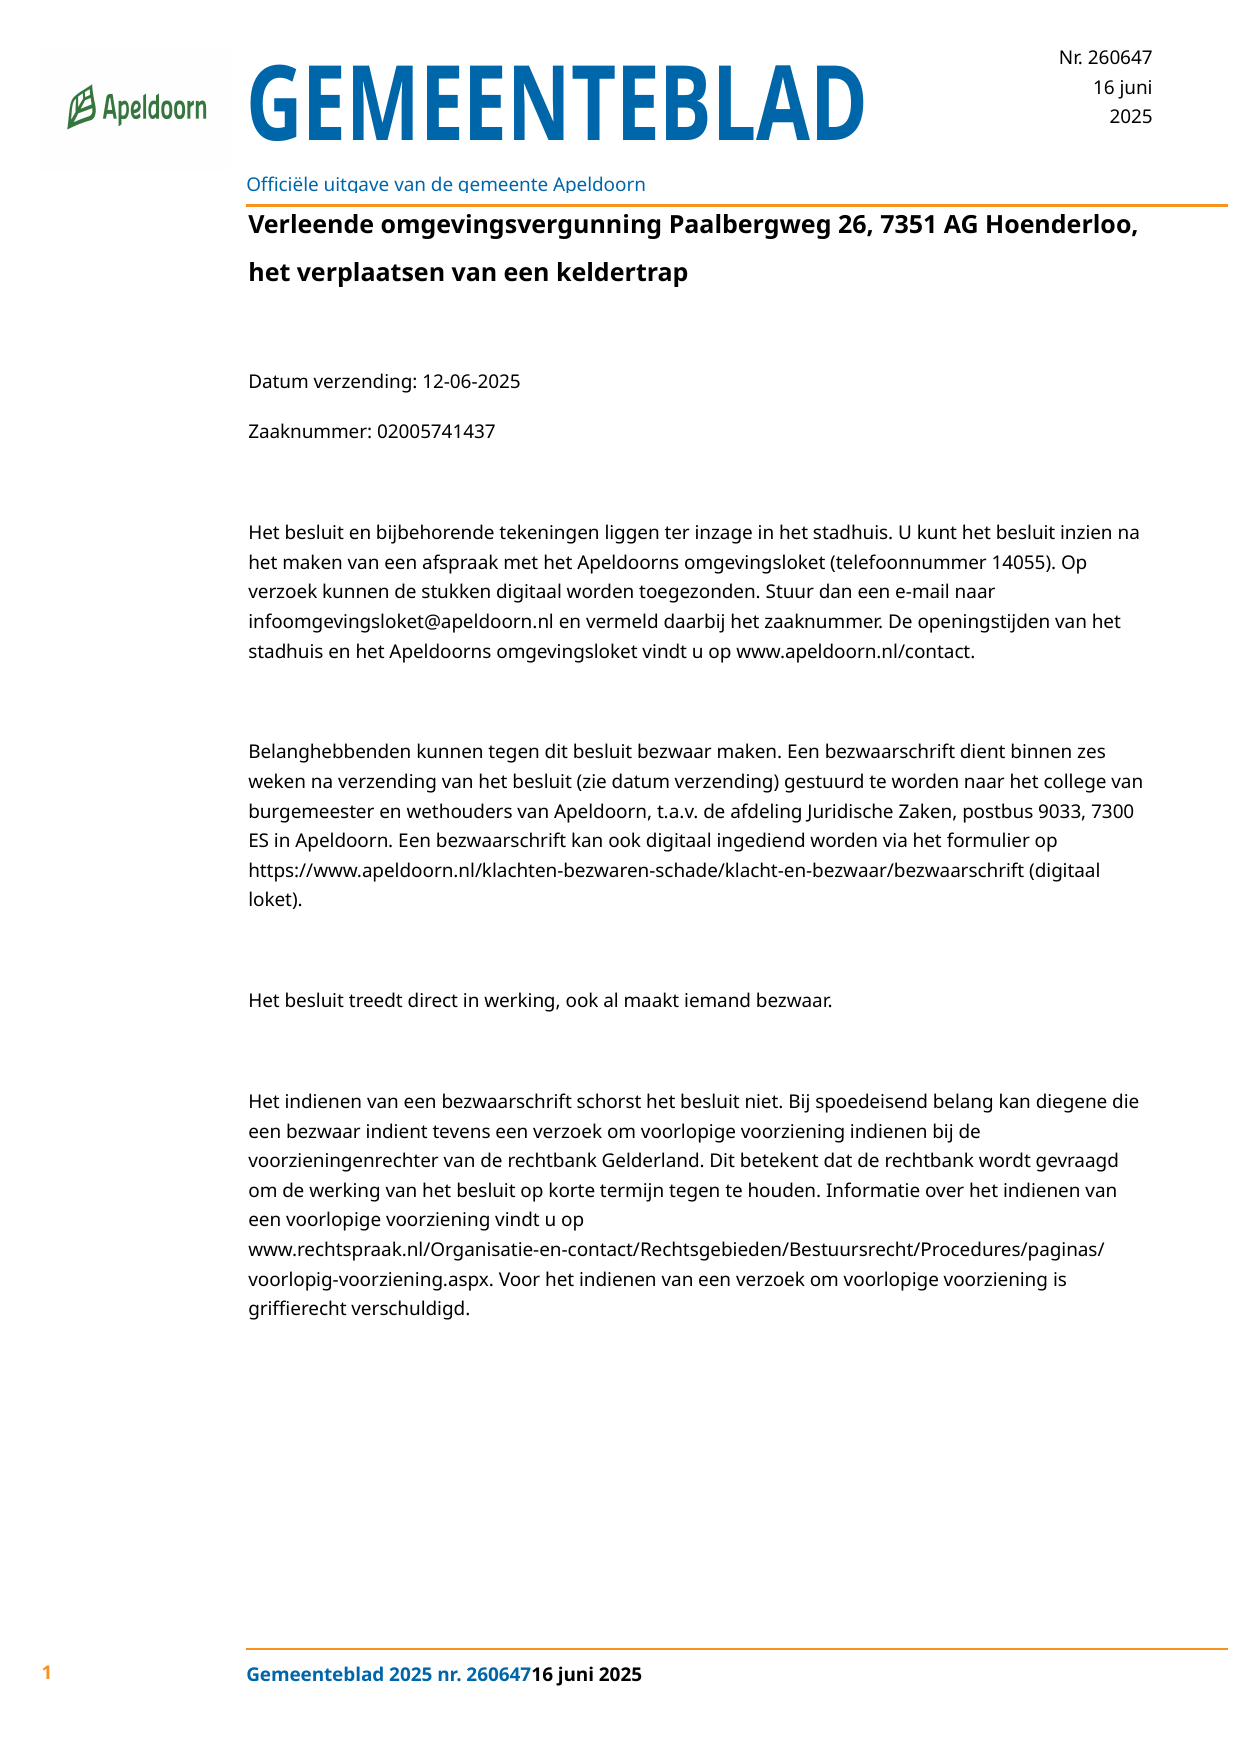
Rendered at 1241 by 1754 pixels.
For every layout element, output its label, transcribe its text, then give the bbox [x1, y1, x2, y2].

text Het indienen van een bezwaarschrift schorst het besluit niet. Bij spoedeisend belang kan diegene die een bezwaar indient tevens een verzoek om voorlopige voorziening indienen bij de voorzieningenrechter van de rechtbank Gelderland. Dit betekent dat de rechtbank wordt gevraagd om de werking van het besluit op korte termijn tegen te houden. Informatie over het indienen van een voorlopige voorziening vindt u op www.rechtspraak.nl/Organisatie-en-contact/Rechtsgebieden/Bestuursrecht/Procedures/paginas/voorlopig-voorziening.aspx. Voor het indienen van een verzoek om voorlopige voorziening is griffierecht verschuldigd. [248, 1088, 1152, 1321]
text Verleende omgevingsvergunning Paalbergweg 26, 7351 AG Hoenderloo, het verplaatsen van een keldertrap [248, 207, 1152, 288]
text Het besluit en bijbehorende tekeningen liggen ter inzage in het stadhuis. U kunt het besluit inzien na het maken van een afspraak met het Apeldoorns omgevingsloket (telefoonnummer 14055). Op verzoek kunnen de stukken digitaal worden toegezonden. Stuur dan een e-mail naar infoomgevingsloket@apeldoorn.nl en vermeld daarbij het zaaknummer. De openingstijden van het stadhuis en het Apeldoorns omgevingsloket vindt u op www.apeldoorn.nl/contact. [248, 519, 1152, 664]
text Datum verzending: 12-06-2025 [248, 368, 1152, 394]
text Het besluit treedt direct in werking, ook al maakt iemand bezwaar. [248, 987, 1152, 1013]
text Belanghebbenden kunnen tegen dit besluit bezwaar maken. Een bezwaarschrift dient binnen zes weken na verzending van het besluit (zie datum verzending) gestuurd te worden naar het college van burgemeester en wethouders van Apeldoorn, t.a.v. de afdeling Juridische Zaken, postbus 9033, 7300 ES in Apeldoorn. Een bezwaarschrift kan ook digitaal ingediend worden via het formulier op https://www.apeldoorn.nl/klachten-bezwaren-schade/klacht-en-bezwaar/bezwaarschrift (digitaal loket). [248, 739, 1152, 912]
picture [41, 47, 231, 172]
text Zaaknummer: 02005741437 [248, 419, 1152, 444]
